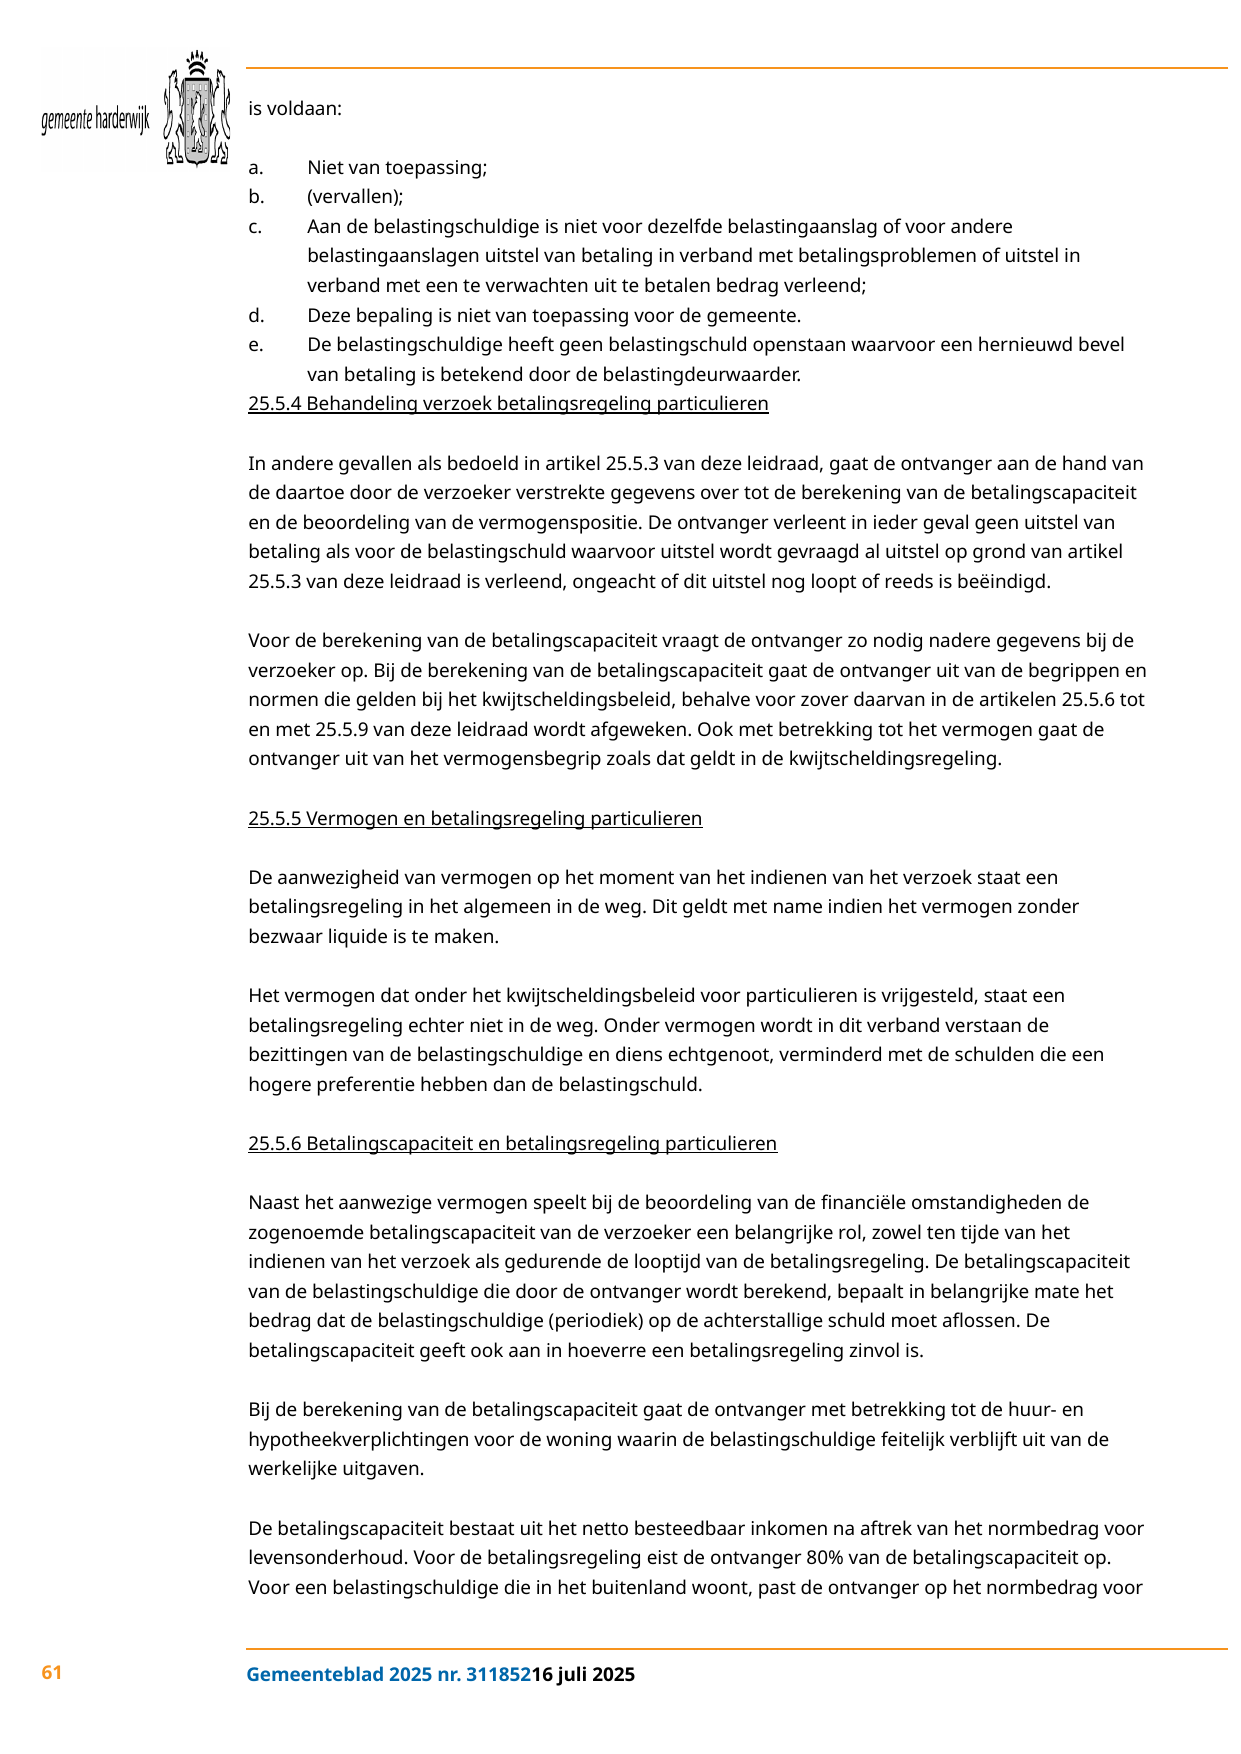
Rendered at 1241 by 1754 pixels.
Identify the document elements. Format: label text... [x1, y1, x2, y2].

text De betalingscapaciteit bestaat uit het netto besteedbaar inkomen na aftrek van het normbedrag voor levensonderhoud. Voor de betalingsregeling eist de ontvanger 80% van de betalingscapaciteit op. Voor een belastingschuldige die in het buitenland woont, past de ontvanger op het normbedrag voor [248, 1515, 1152, 1600]
list Deze bepaling is niet van toepassing voor de gemeente. [248, 302, 1152, 328]
text 25.5.4 Behandeling verzoek betalingsregeling particulieren [248, 391, 1152, 416]
text Bij de berekening van de betalingscapaciteit gaat de ontvanger met betrekking tot de huur- en hypotheekverplichtingen voor de woning waarin de belastingschuldige feitelijk verblijft uit van de werkelijke uitgaven. [248, 1396, 1152, 1481]
list (vervallen); [248, 183, 1152, 209]
text De aanwezigheid van vermogen op het moment van het indienen van het verzoek staat een betalingsregeling in het algemeen in de weg. Dit geldt met name indien het vermogen zonder bezwaar liquide is te maken. [248, 864, 1152, 949]
text Het vermogen dat onder het kwijtscheldingsbeleid voor particulieren is vrijgesteld, staat een betalingsregeling echter niet in de weg. Onder vermogen wordt in dit verband verstaan de bezittingen van de belastingschuldige en diens echtgenoot, verminderd met de schulden die een hogere preferentie hebben dan de belastingschuld. [248, 982, 1152, 1097]
list Niet van toepassing; [248, 154, 1152, 180]
text 25.5.6 Betalingscapaciteit en betalingsregeling particulieren [248, 1130, 1152, 1156]
list Aan de belastingschuldige is niet voor dezelfde belastingaanslag of voor andere belastingaanslagen uitstel van betaling in verband met betalingsproblemen of uitstel in verband met een te verwachten uit te betalen bedrag verleend; [248, 213, 1152, 298]
text Voor de berekening van de betalingscapaciteit vraagt de ontvanger zo nodig nadere gegevens bij de verzoeker op. Bij de berekening van de betalingscapaciteit gaat de ontvanger uit van de begrippen en normen die gelden bij het kwijtscheldingsbeleid, behalve voor zover daarvan in de artikelen 25.5.6 tot en met 25.5.9 van deze leidraad wordt afgeweken. Ook met betrekking tot het vermogen gaat de ontvanger uit van het vermogensbegrip zoals dat geldt in de kwijtscheldingsregeling. [248, 627, 1152, 771]
text Naast het aanwezige vermogen speelt bij de beoordeling van de financiële omstandigheden de zogenoemde betalingscapaciteit van de verzoeker een belangrijke rol, zowel ten tijde van het indienen van het verzoek als gedurende de looptijd van de betalingsregeling. De betalingscapaciteit van de belastingschuldige die door de ontvanger wordt berekend, bepaalt in belangrijke mate het bedrag dat de belastingschuldige (periodiek) op de achterstallige schuld moet aflossen. De betalingscapaciteit geeft ook aan in hoeverre een betalingsregeling zinvol is. [248, 1189, 1152, 1363]
text 25.5.5 Vermogen en betalingsregeling particulieren [248, 805, 1152, 831]
picture [41, 47, 231, 172]
list De belastingschuldige heeft geen belastingschuld openstaan waarvoor een hernieuwd bevel van betaling is betekend door de belastingdeurwaarder. [248, 331, 1152, 387]
text In andere gevallen als bedoeld in artikel 25.5.3 van deze leidraad, gaat de ontvanger aan de hand van de daartoe door de verzoeker verstrekte gegevens over tot de berekening van de betalingscapaciteit en de beoordeling van de vermogenspositie. De ontvanger verleent in ieder geval geen uitstel van betaling als voor de belastingschuld waarvoor uitstel wordt gevraagd al uitstel op grond van artikel 25.5.3 van deze leidraad is verleend, ongeacht of dit uitstel nog loopt of reeds is beëindigd. [248, 450, 1152, 594]
text is voldaan: [248, 95, 1152, 121]
